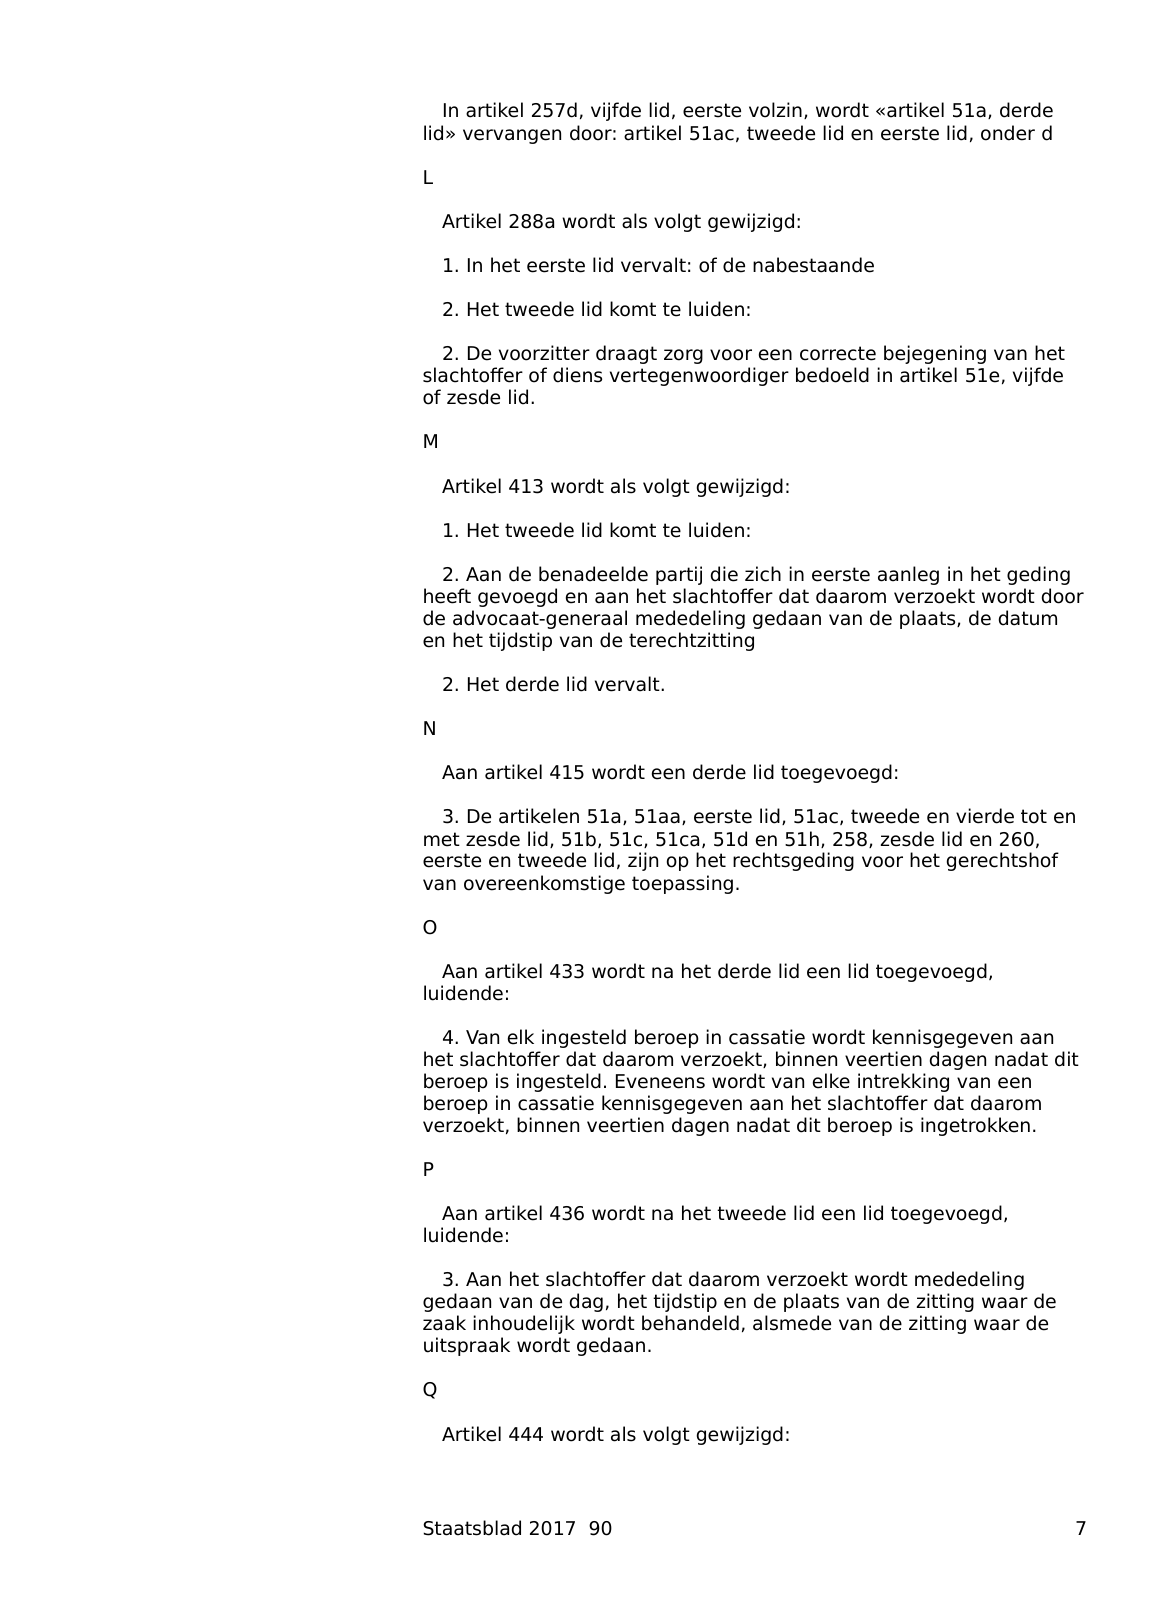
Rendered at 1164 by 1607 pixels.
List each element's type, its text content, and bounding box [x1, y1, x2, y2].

text Artikel 413 wordt als volgt gewijzigd: [422, 476, 1087, 497]
text 1. In het eerste lid vervalt: of de nabestaande [422, 255, 1087, 277]
text O [422, 917, 1087, 938]
text Q [422, 1379, 1087, 1401]
text Artikel 288a wordt als volgt gewijzigd: [422, 211, 1087, 233]
text 1. Het tweede lid komt te luiden: [422, 520, 1087, 542]
text Aan artikel 415 wordt een derde lid toegevoegd: [422, 762, 1087, 784]
text 2. Aan de benadeelde partij die zich in eerste aanleg in het geding heeft gevoegd en aan het slachtoffer dat daarom verzoekt wordt door de advocaat-generaal mededeling gedaan van de plaats, de datum en het tijdstip van de terechtzitting [422, 564, 1087, 652]
text 4. Van elk ingesteld beroep in cassatie wordt kennisgegeven aan het slachtoffer dat daarom verzoekt, binnen veertien dagen nadat dit beroep is ingesteld. Eveneens wordt van elke intrekking van een beroep in cassatie kennisgegeven aan het slachtoffer dat daarom verzoekt, binnen veertien dagen nadat dit beroep is ingetrokken. [422, 1027, 1087, 1137]
text N [422, 718, 1087, 740]
text 2. De voorzitter draagt zorg voor een correcte bejegening van het slachtoffer of diens vertegenwoordiger bedoeld in artikel 51e, vijfde of zesde lid. [422, 343, 1087, 409]
text L [422, 167, 1087, 188]
text Artikel 444 wordt als volgt gewijzigd: [422, 1423, 1087, 1446]
text Aan artikel 433 wordt na het derde lid een lid toegevoegd, luidende: [422, 961, 1087, 1005]
text M [422, 431, 1087, 453]
text P [422, 1159, 1087, 1181]
text 2. Het derde lid vervalt. [422, 674, 1087, 696]
text 2. Het tweede lid komt te luiden: [422, 299, 1087, 321]
text Aan artikel 436 wordt na het tweede lid een lid toegevoegd, luidende: [422, 1203, 1087, 1247]
text 3. Aan het slachtoffer dat daarom verzoekt wordt mededeling gedaan van de dag, het tijdstip en de plaats van de zitting waar de zaak inhoudelijk wordt behandeld, alsmede van de zitting waar de uitspraak wordt gedaan. [422, 1269, 1087, 1357]
text 3. De artikelen 51a, 51aa, eerste lid, 51ac, tweede en vierde tot en met zesde lid, 51b, 51c, 51ca, 51d en 51h, 258, zesde lid en 260, eerste en tweede lid, zijn op het rechtsgeding voor het gerechtshof van overeenkomstige toepassing. [422, 806, 1087, 894]
text In artikel 257d, vijfde lid, eerste volzin, wordt «artikel 51a, derde lid» vervangen door: artikel 51ac, tweede lid en eerste lid, onder d [422, 100, 1087, 144]
